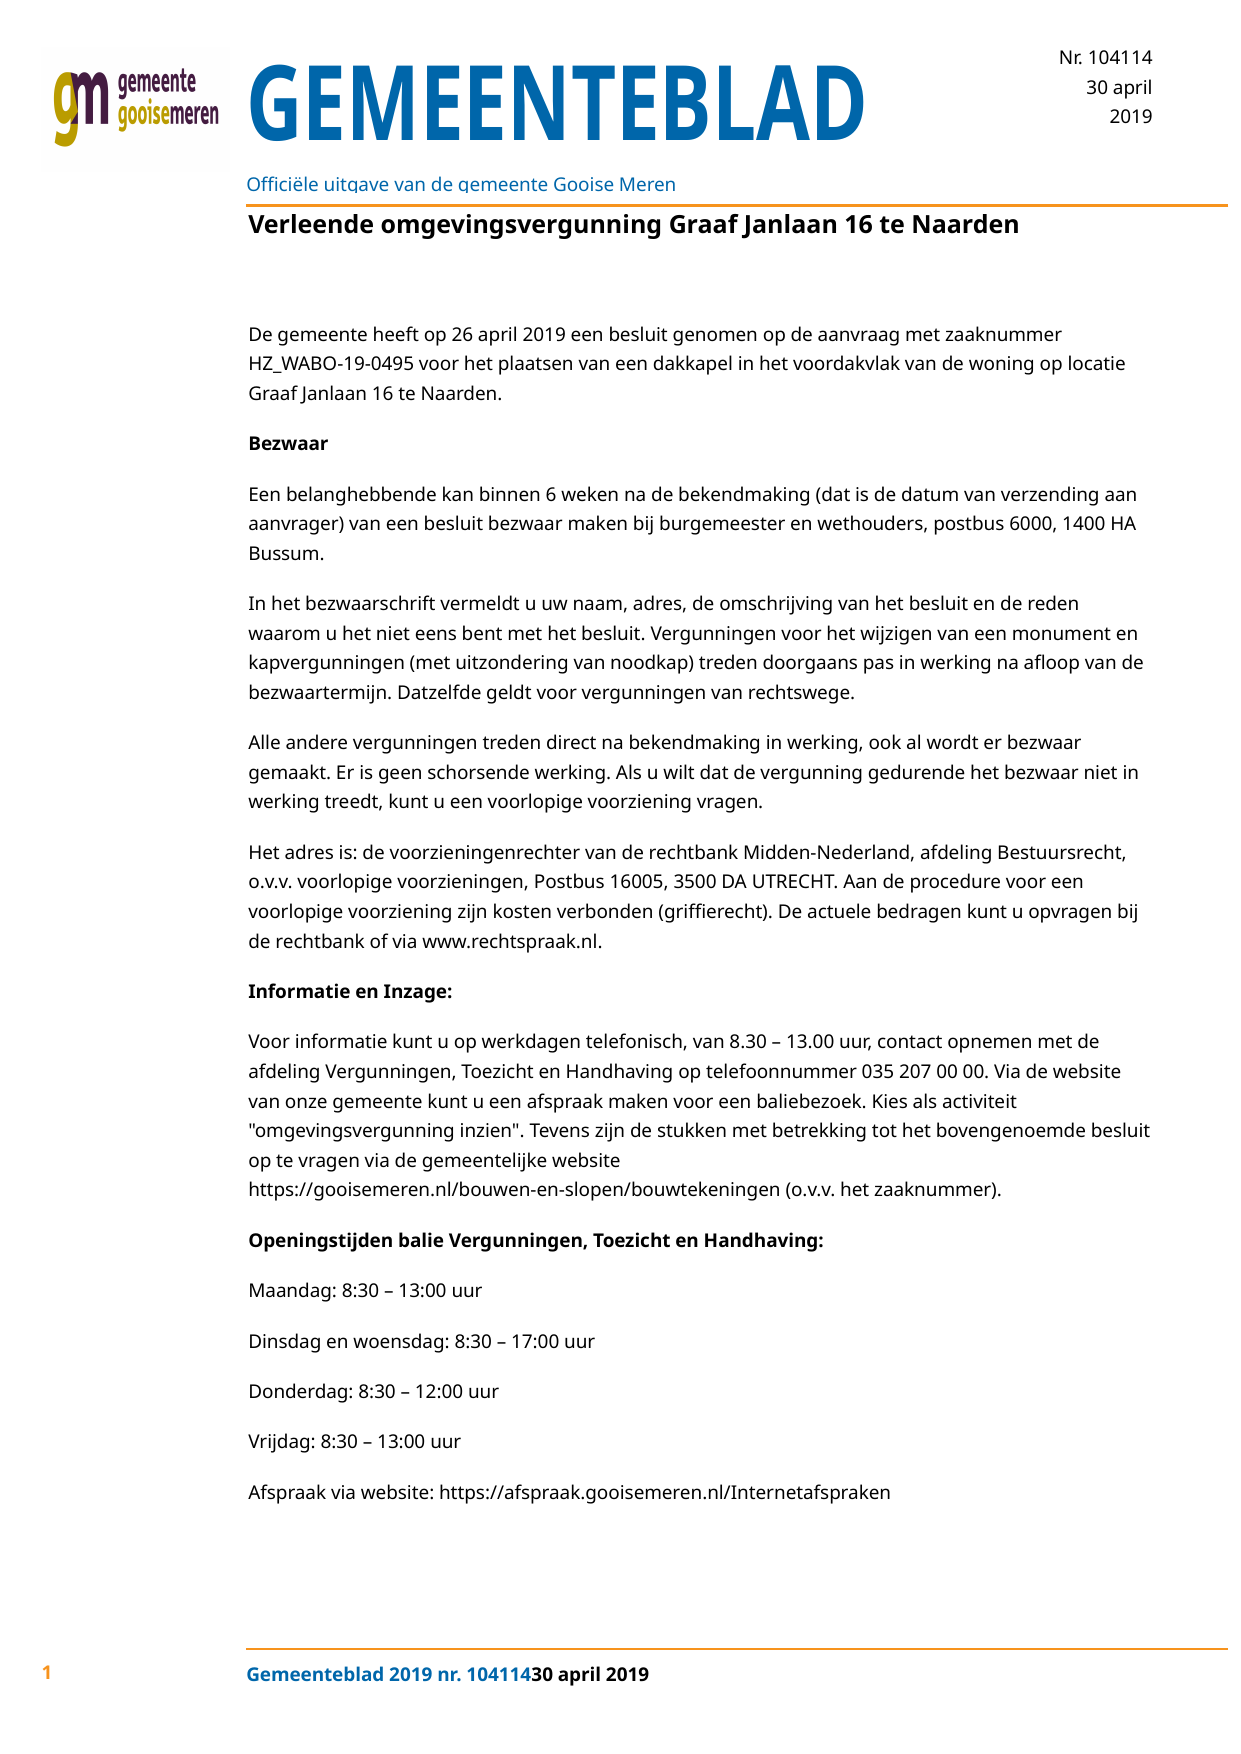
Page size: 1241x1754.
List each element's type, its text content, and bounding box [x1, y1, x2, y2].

picture [41, 47, 231, 172]
text Dinsdag en woensdag: 8:30 – 17:00 uur [248, 1328, 1152, 1353]
text Donderdag: 8:30 – 12:00 uur [248, 1378, 1152, 1404]
text Een belanghebbende kan binnen 6 weken na de bekendmaking (dat is de datum van verzending aan aanvrager) van een besluit bezwaar maken bij burgemeester en wethouders, postbus 6000, 1400 HA Bussum. [248, 481, 1152, 566]
text Maandag: 8:30 – 13:00 uur [248, 1277, 1152, 1303]
text De gemeente heeft op 26 april 2019 een besluit genomen op de aanvraag met zaaknummer HZ_WABO-19-0495 voor het plaatsen van een dakkapel in het voordakvlak van de woning op locatie Graaf Janlaan 16 te Naarden. [248, 321, 1152, 406]
text In het bezwaarschrift vermeldt u uw naam, adres, de omschrijving van het besluit en de reden waarom u het niet eens bent met het besluit. Vergunningen voor het wijzigen van een monument en kapvergunningen (met uitzondering van noodkap) treden doorgaans pas in werking na afloop van de bezwaartermijn. Datzelfde geldt voor vergunningen van rechtswege. [248, 590, 1152, 705]
text Het adres is: de voorzieningenrechter van de rechtbank Midden-Nederland, afdeling Bestuursrecht, o.v.v. voorlopige voorzieningen, Postbus 16005, 3500 DA UTRECHT. Aan de procedure voor een voorlopige voorziening zijn kosten verbonden (griffierecht). De actuele bedragen kunt u opvragen bij de rechtbank of via www.rechtspraak.nl. [248, 839, 1152, 953]
text Voor informatie kunt u op werkdagen telefonisch, van 8.30 – 13.00 uur, contact opnemen met de afdeling Vergunningen, Toezicht en Handhaving op telefoonnummer 035 207 00 00. Via de website van onze gemeente kunt u een afspraak maken voor een baliebezoek. Kies als activiteit "omgevingsvergunning inzien". Tevens zijn de stukken met betrekking tot het bovengenoemde besluit op te vragen via de gemeentelijke website https://gooisemeren.nl/bouwen-en-slopen/bouwtekeningen (o.v.v. het zaaknummer). [248, 1029, 1152, 1202]
text Informatie en Inzage: [248, 978, 1152, 1004]
text Alle andere vergunningen treden direct na bekendmaking in werking, ook al wordt er bezwaar gemaakt. Er is geen schorsende werking. Als u wilt dat de vergunning gedurende het bezwaar niet in werking treedt, kunt u een voorlopige voorziening vragen. [248, 729, 1152, 814]
text Bezwaar [248, 430, 1152, 456]
text Openingstijden balie Vergunningen, Toezicht en Handhaving: [248, 1227, 1152, 1253]
text Afspraak via website: https://afspraak.gooisemeren.nl/Internetafspraken [248, 1479, 1152, 1505]
text Vrijdag: 8:30 – 13:00 uur [248, 1429, 1152, 1454]
text Verleende omgevingsvergunning Graaf Janlaan 16 te Naarden [248, 207, 1152, 241]
